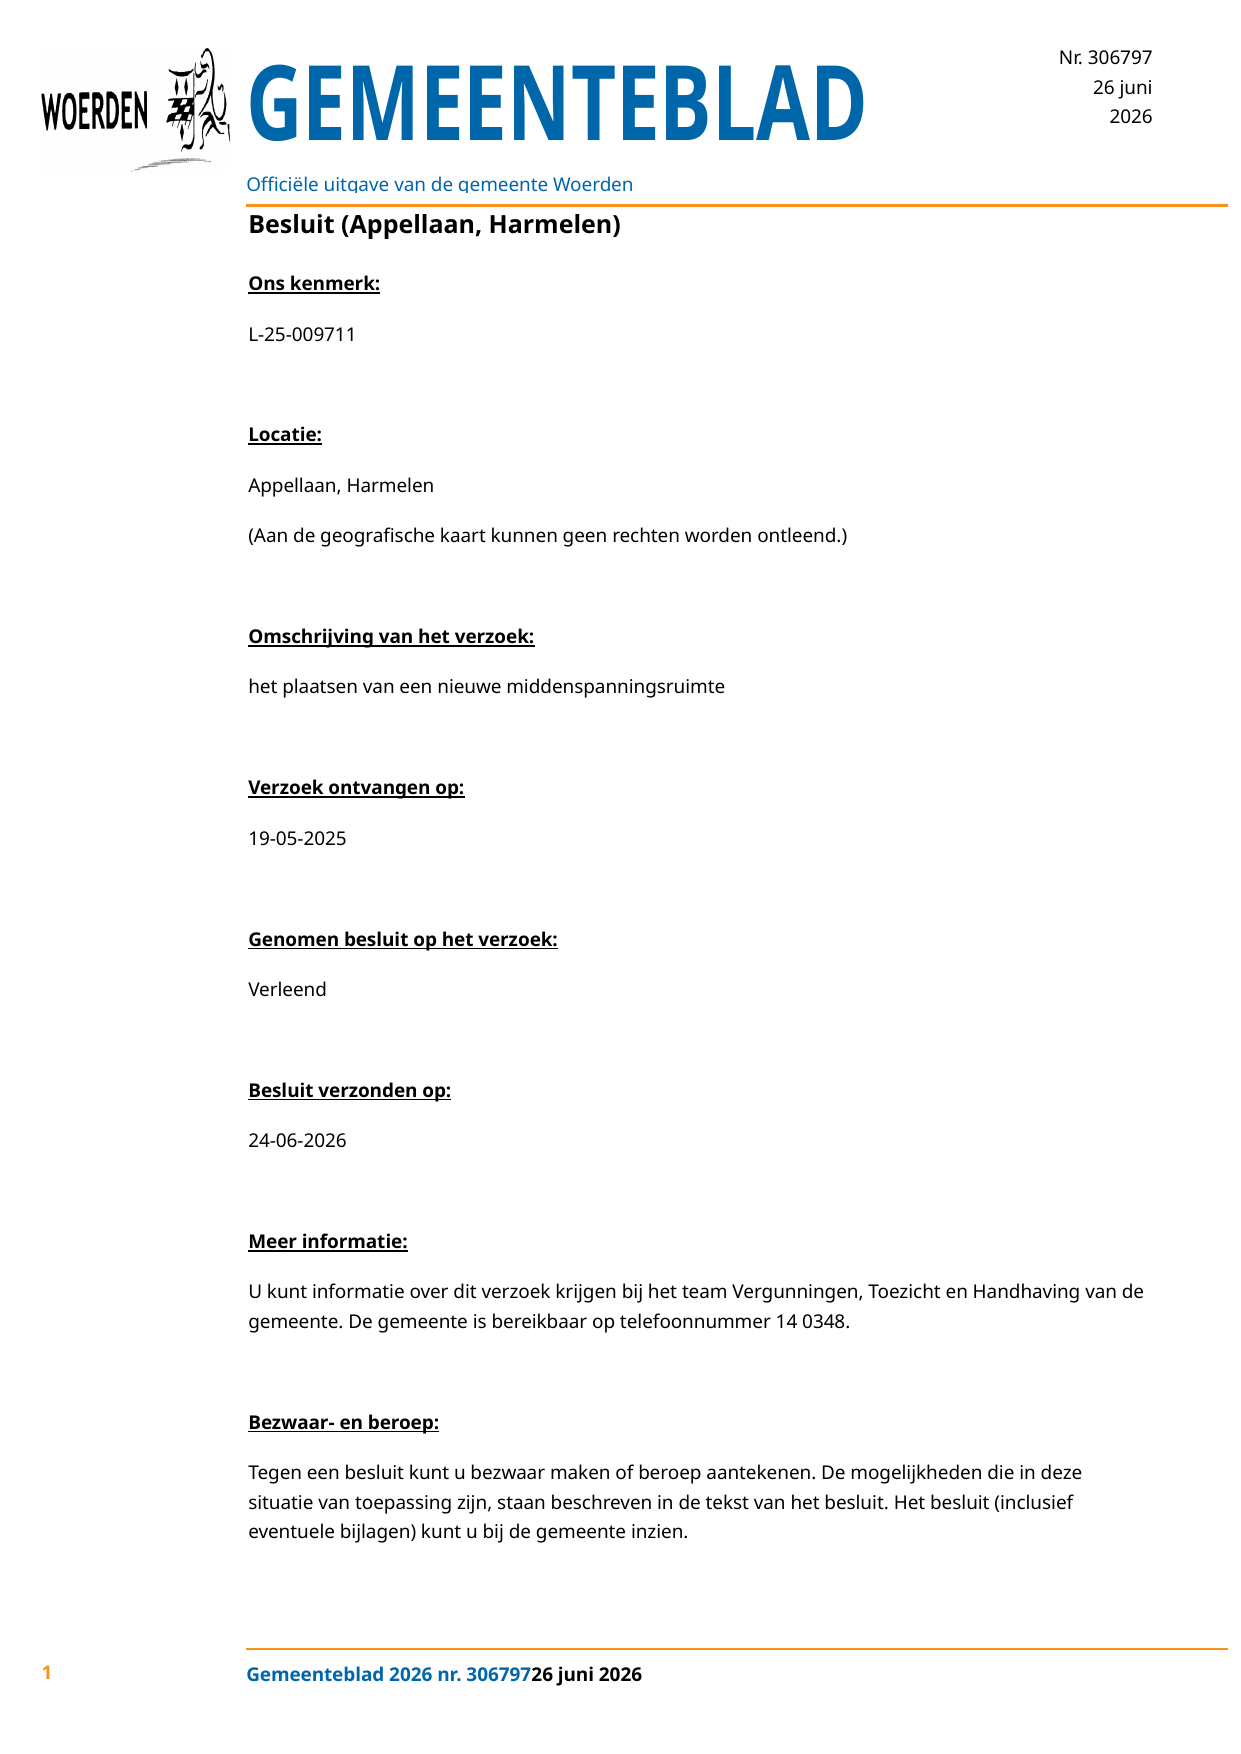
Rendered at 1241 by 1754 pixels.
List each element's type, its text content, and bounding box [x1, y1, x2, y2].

text L-25-009711 [248, 321, 1152, 346]
text Bezwaar- en beroep: [248, 1409, 1152, 1435]
picture [41, 47, 231, 172]
text 24-06-2026 [248, 1127, 1152, 1153]
text Genomen besluit op het verzoek: [248, 926, 1152, 951]
text Besluit (Appellaan, Harmelen) [248, 207, 1152, 241]
text 19-05-2025 [248, 825, 1152, 851]
text U kunt informatie over dit verzoek krijgen bij het team Vergunningen, Toezicht en Handhaving van de gemeente. De gemeente is bereikbaar op telefoonnummer 14 0348. [248, 1279, 1152, 1334]
text Verleend [248, 976, 1152, 1002]
text Ons kenmerk: [248, 270, 1152, 296]
text Locatie: [248, 422, 1152, 447]
text Meer informatie: [248, 1228, 1152, 1254]
text Verzoek ontvangen op: [248, 774, 1152, 800]
text Besluit verzonden op: [248, 1077, 1152, 1103]
text het plaatsen van een nieuwe middenspanningsruimte [248, 674, 1152, 699]
text Tegen een besluit kunt u bezwaar maken of beroep aantekenen. De mogelijkheden die in deze situatie van toepassing zijn, staan beschreven in de tekst van het besluit. Het besluit (inclusief eventuele bijlagen) kunt u bij de gemeente inzien. [248, 1459, 1152, 1544]
text (Aan de geografische kaart kunnen geen rechten worden ontleend.) [248, 522, 1152, 548]
text Appellaan, Harmelen [248, 472, 1152, 498]
text Omschrijving van het verzoek: [248, 623, 1152, 649]
